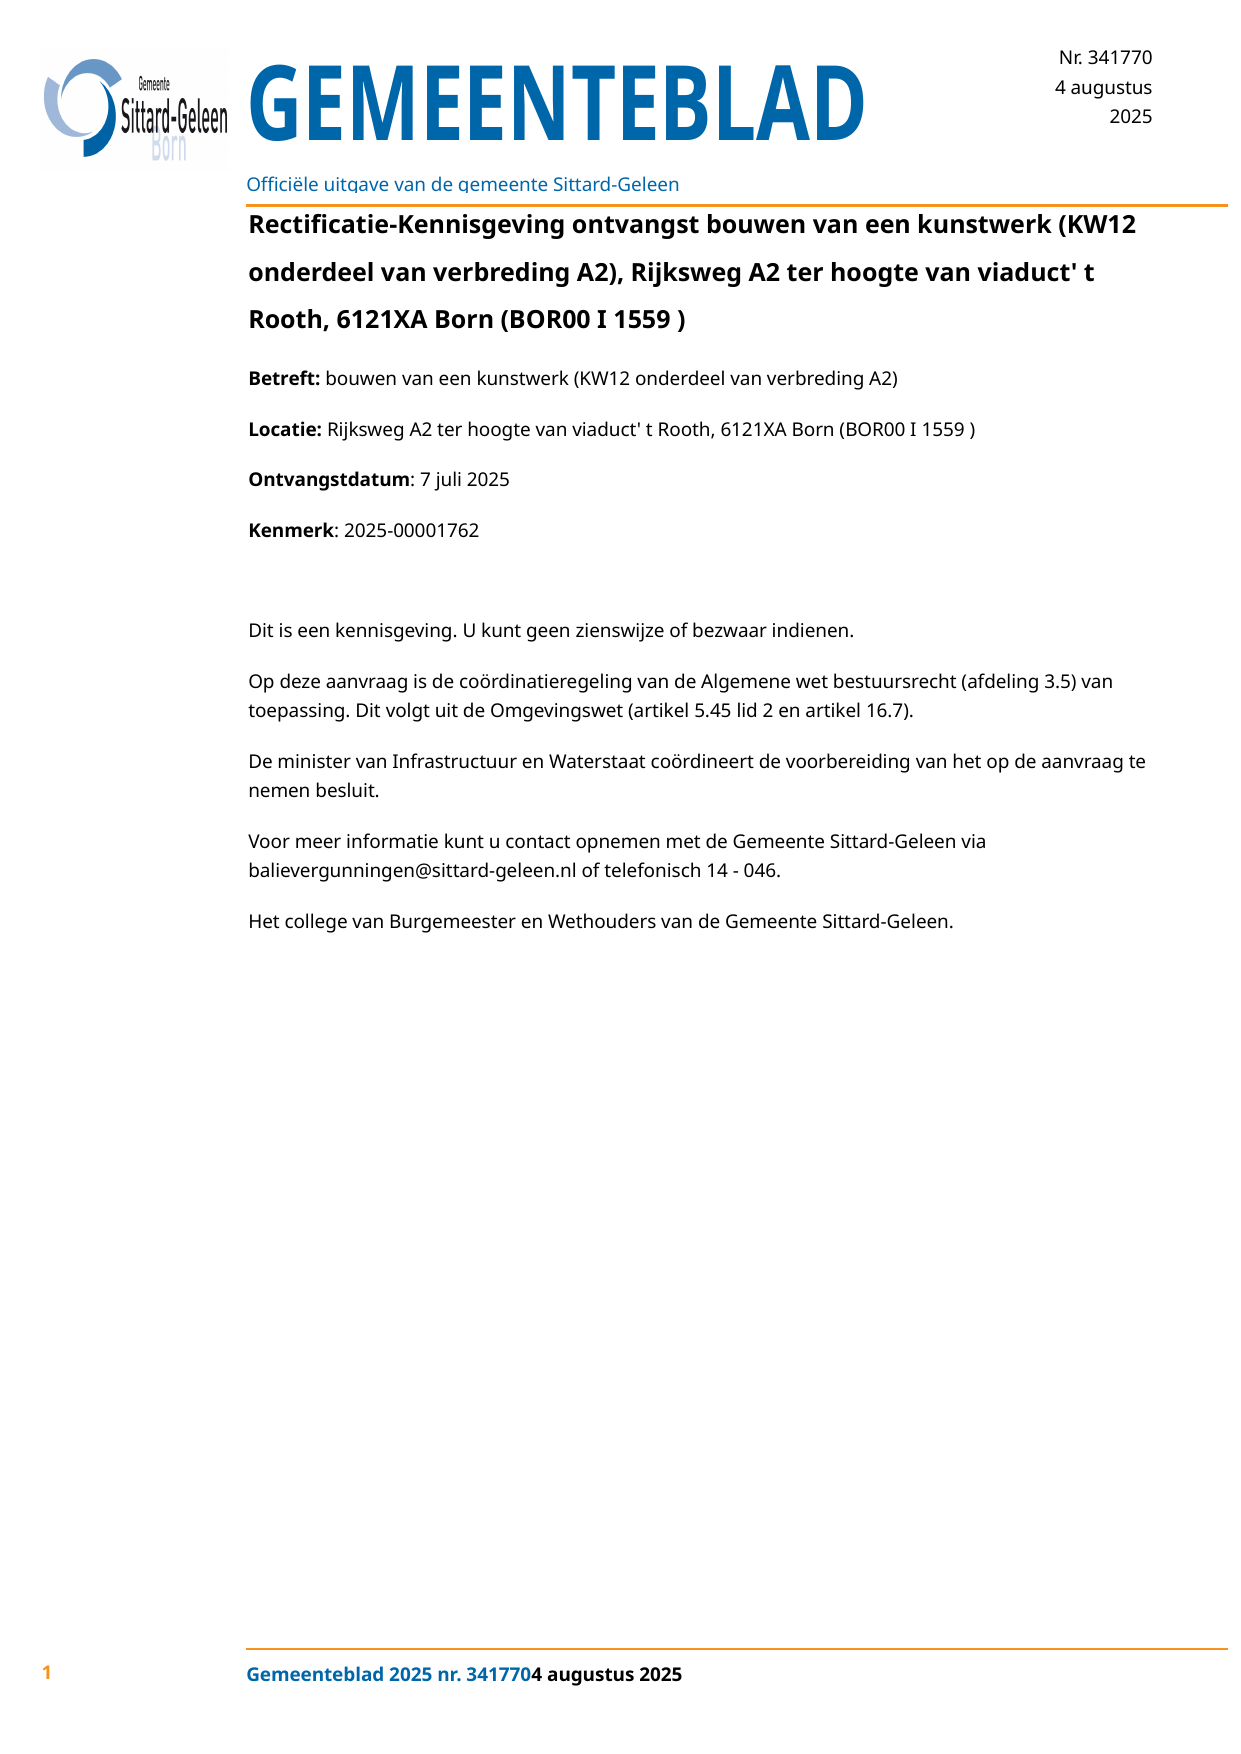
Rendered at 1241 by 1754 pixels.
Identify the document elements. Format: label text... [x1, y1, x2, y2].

text Voor meer informatie kunt u contact opnemen met de Gemeente Sittard-Geleen via balievergunningen@sittard-geleen.nl of telefonisch 14 - 046. [248, 828, 1152, 883]
text Dit is een kennisgeving. U kunt geen zienswijze of bezwaar indienen. [248, 618, 1152, 643]
text Op deze aanvraag is de coördinatieregeling van de Algemene wet bestuursrecht (afdeling 3.5) van toepassing. Dit volgt uit de Omgevingswet (artikel 5.45 lid 2 en artikel 16.7). [248, 668, 1152, 723]
text De minister van Infrastructuur en Waterstaat coördineert de voorbereiding van het op de aanvraag te nemen besluit. [248, 748, 1152, 803]
text Het college van Burgemeester en Wethouders van de Gemeente Sittard-Geleen. [248, 908, 1152, 934]
text Kenmerk: 2025-00001762 [248, 517, 1152, 542]
picture [41, 47, 231, 172]
text Rectificatie-Kennisgeving ontvangst bouwen van een kunstwerk (KW12 onderdeel van verbreding A2), Rijksweg A2 ter hoogte van viaduct' t Rooth, 6121XA Born (BOR00 I 1559 ) [248, 207, 1152, 336]
text Ontvangstdatum: 7 juli 2025 [248, 466, 1152, 492]
text Locatie: Rijksweg A2 ter hoogte van viaduct' t Rooth, 6121XA Born (BOR00 I 1559 ) [248, 416, 1152, 442]
text Betreft: bouwen van een kunstwerk (KW12 onderdeel van verbreding A2) [248, 366, 1152, 391]
